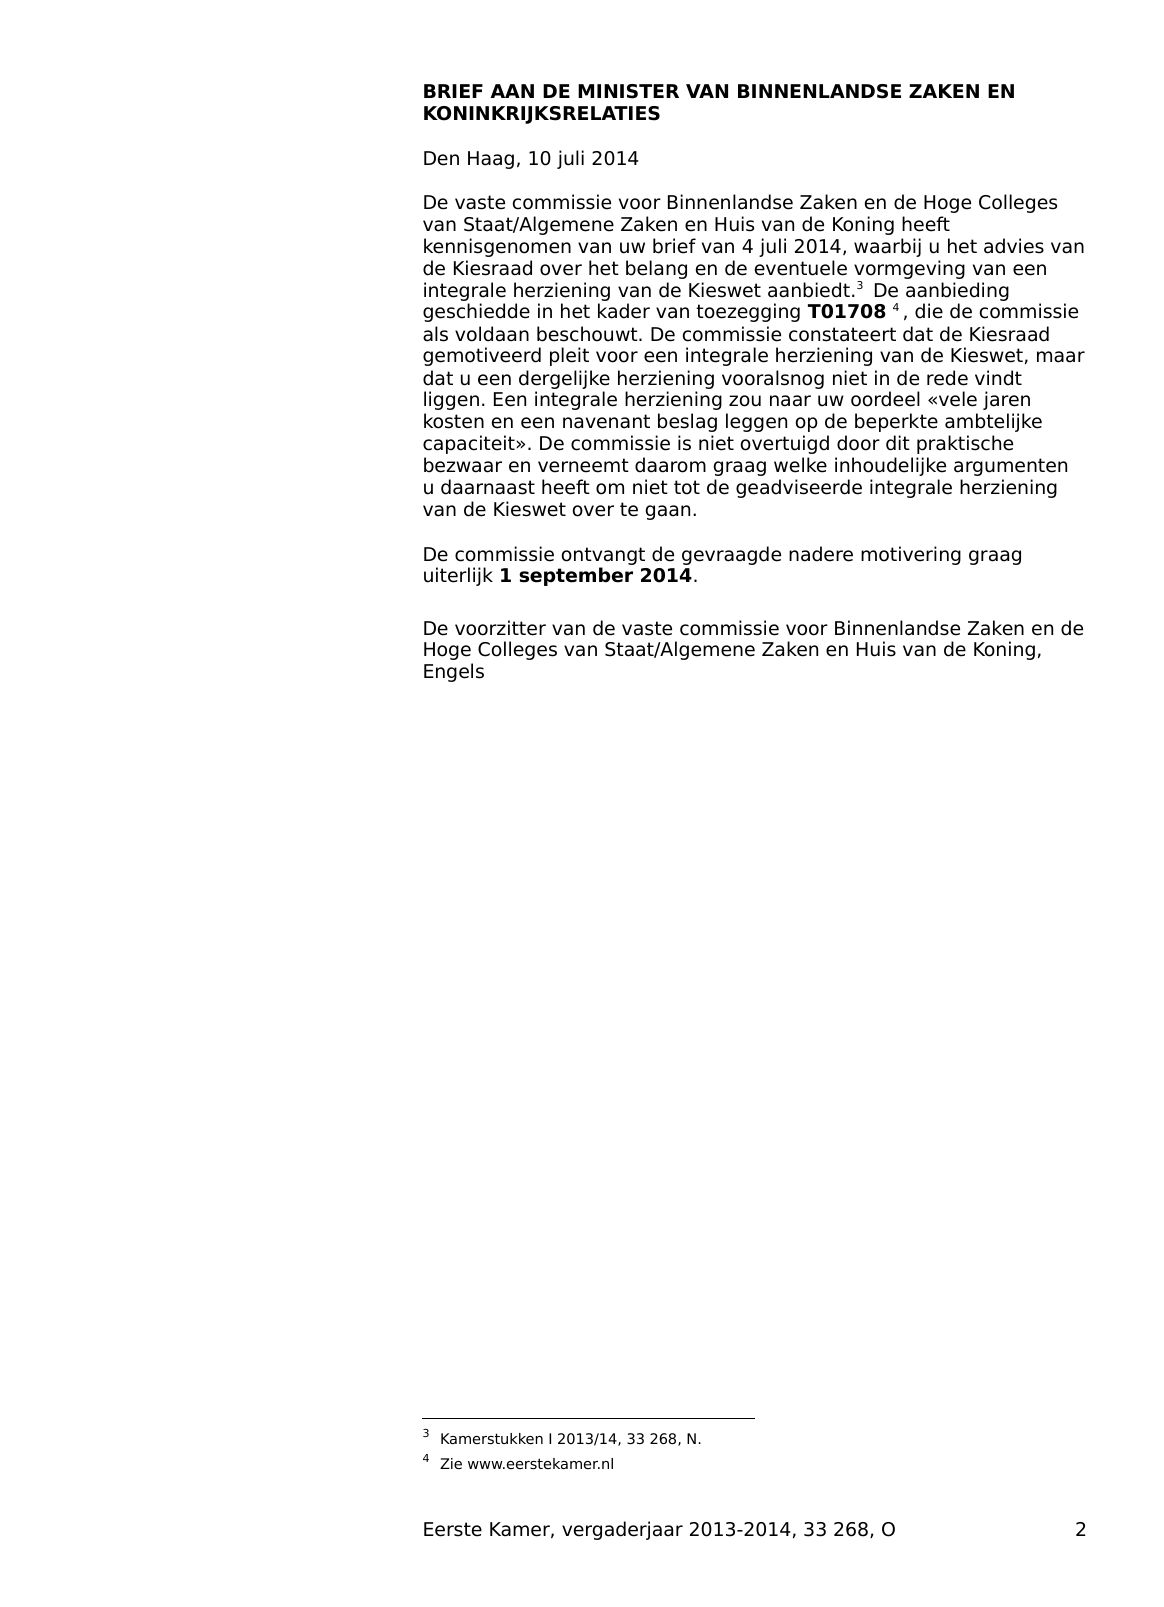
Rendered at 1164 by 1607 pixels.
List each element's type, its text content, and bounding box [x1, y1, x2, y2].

text De commissie ontvangt de gevraagde nadere motivering graag uiterlijk 1 september 2014. [422, 543, 1087, 587]
text De vaste commissie voor Binnenlandse Zaken en de Hoge Colleges van Staat/Algemene Zaken en Huis van de Koning heeft kennisgenomen van uw brief van 4 juli 2014, waarbij u het advies van de Kiesraad over het belang en de eventuele vormgeving van een integrale herziening van de Kieswet aanbiedt. De aanbieding geschiedde in het kader van toezegging T01708 , die de commissie als voldaan beschouwt. De commissie constateert dat de Kiesraad gemotiveerd pleit voor een integrale herziening van de Kieswet, maar dat u een dergelijke herziening vooralsnog niet in de rede vindt liggen. Een integrale herziening zou naar uw oordeel «vele jaren kosten en een navenant beslag leggen op de beperkte ambtelijke capaciteit». De commissie is niet overtuigd door dit praktische bezwaar en verneemt daarom graag welke inhoudelijke argumenten u daarnaast heeft om niet tot de geadviseerde integrale herziening van de Kieswet over te gaan. [422, 192, 1087, 521]
text Den Haag, 10 juli 2014 [422, 147, 1087, 169]
text Kamerstukken I 2013/14, 33 268, N. [422, 1427, 1087, 1449]
text De voorzitter van de vaste commissie voor Binnenlandse Zaken en de Hoge Colleges van Staat/Algemene Zaken en Huis van de Koning, Engels [422, 617, 1087, 683]
subtitle BRIEF AAN DE MINISTER VAN BINNENLANDSE ZAKEN EN KONINKRIJKSRELATIES [422, 81, 1087, 125]
text Zie www.eerstekamer.nl [422, 1452, 1087, 1474]
